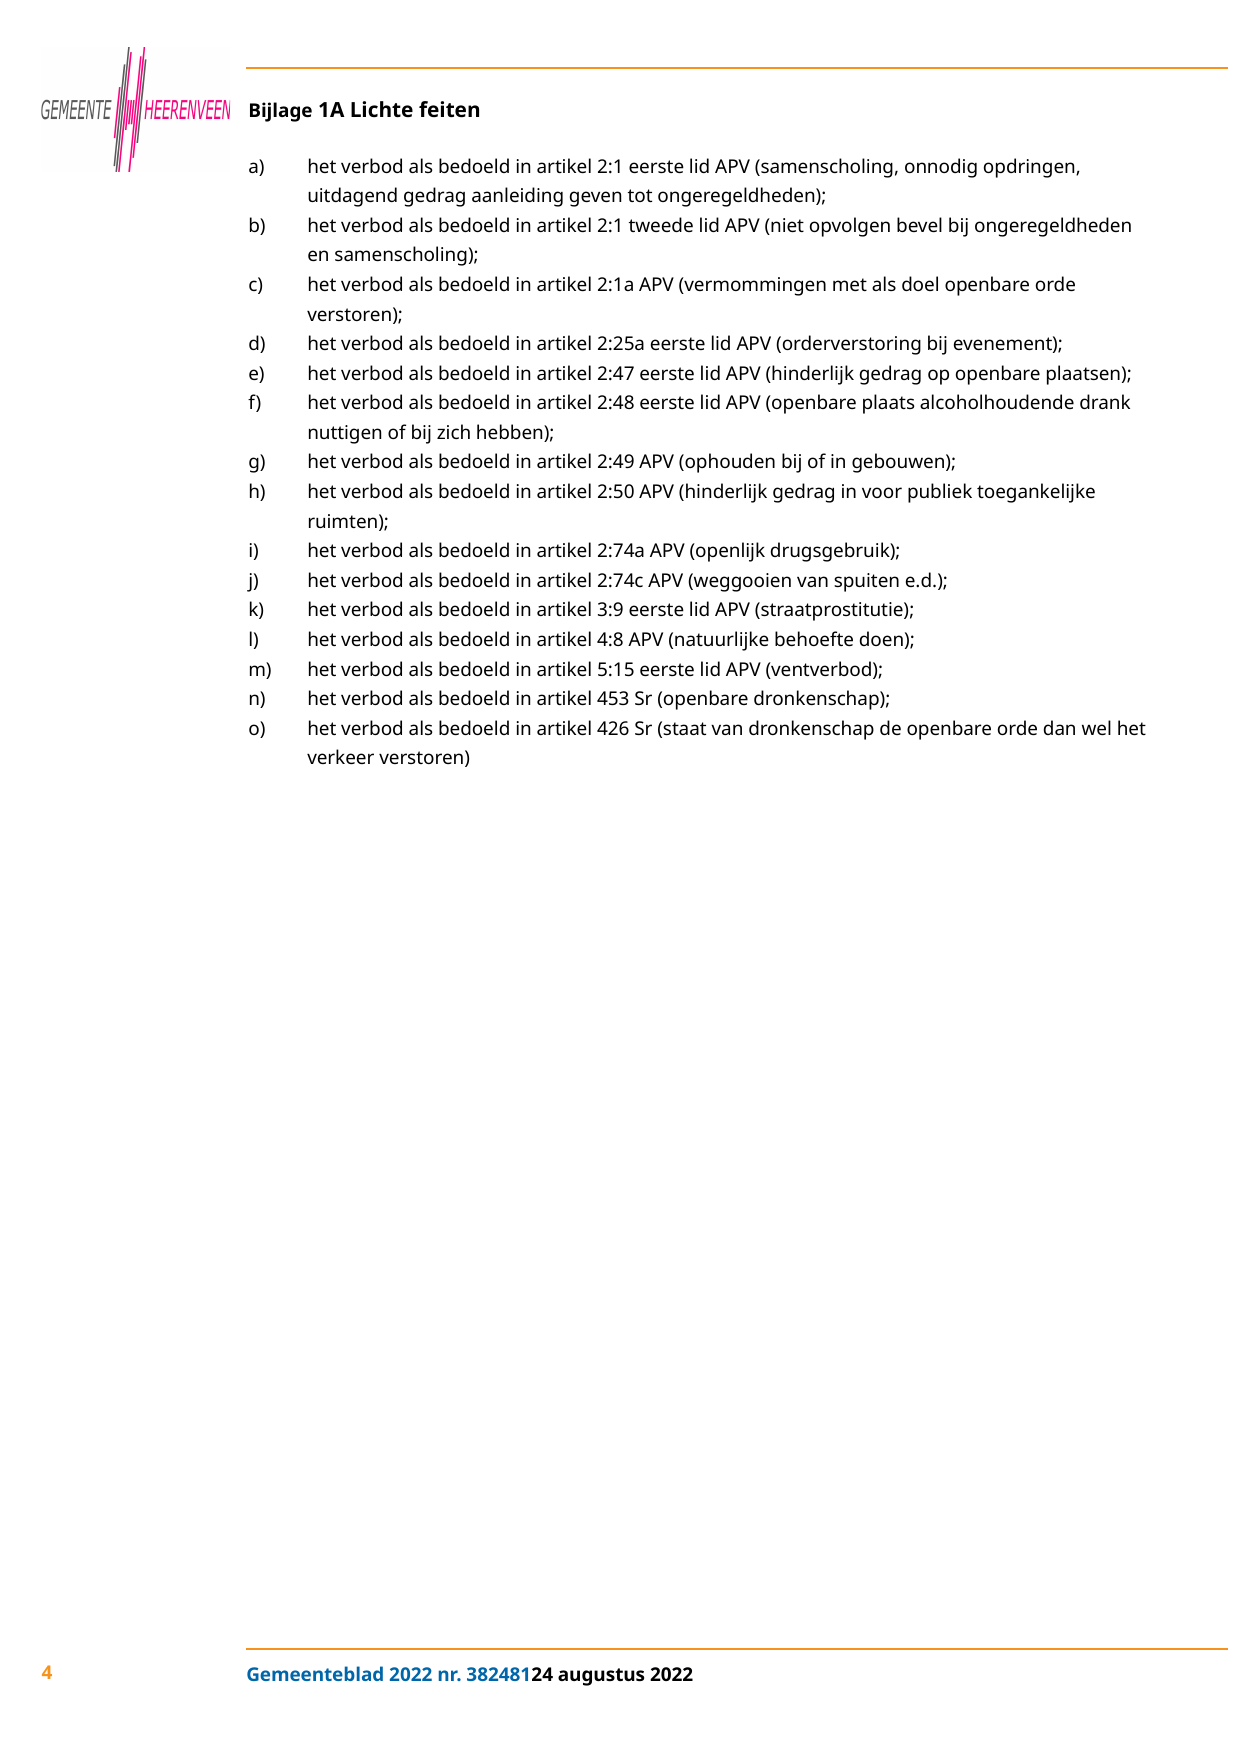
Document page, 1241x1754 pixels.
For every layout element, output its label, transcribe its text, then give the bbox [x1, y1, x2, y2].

list het verbod als bedoeld in artikel 4:8 APV (natuurlijke behoefte doen); [248, 626, 1152, 652]
text Bijlage 1A Lichte feiten [248, 95, 1152, 123]
list het verbod als bedoeld in artikel 2:1 eerste lid APV (samenscholing, onnodig opdringen, uitdagend gedrag aanleiding geven tot ongeregeldheden); [248, 153, 1152, 208]
list het verbod als bedoeld in artikel 2:74c APV (weggooien van spuiten e.d.); [248, 567, 1152, 593]
list het verbod als bedoeld in artikel 2:74a APV (openlijk drugsgebruik); [248, 537, 1152, 563]
list het verbod als bedoeld in artikel 2:1a APV (vermommingen met als doel openbare orde verstoren); [248, 271, 1152, 327]
list het verbod als bedoeld in artikel 2:47 eerste lid APV (hinderlijk gedrag op openbare plaatsen); [248, 360, 1152, 386]
list het verbod als bedoeld in artikel 2:25a eerste lid APV (orderverstoring bij evenement); [248, 330, 1152, 356]
picture [41, 47, 231, 172]
list het verbod als bedoeld in artikel 5:15 eerste lid APV (ventverbod); [248, 656, 1152, 682]
list het verbod als bedoeld in artikel 3:9 eerste lid APV (straatprostitutie); [248, 597, 1152, 622]
list het verbod als bedoeld in artikel 2:1 tweede lid APV (niet opvolgen bevel bij ongeregeldheden en samenscholing); [248, 212, 1152, 267]
list het verbod als bedoeld in artikel 2:50 APV (hinderlijk gedrag in voor publiek toegankelijke ruimten); [248, 478, 1152, 534]
list het verbod als bedoeld in artikel 2:48 eerste lid APV (openbare plaats alcoholhoudende drank nuttigen of bij zich hebben); [248, 389, 1152, 445]
list het verbod als bedoeld in artikel 426 Sr (staat van dronkenschap de openbare orde dan wel het verkeer verstoren) [248, 715, 1152, 770]
list het verbod als bedoeld in artikel 2:49 APV (ophouden bij of in gebouwen); [248, 449, 1152, 474]
list het verbod als bedoeld in artikel 453 Sr (openbare dronkenschap); [248, 685, 1152, 711]
